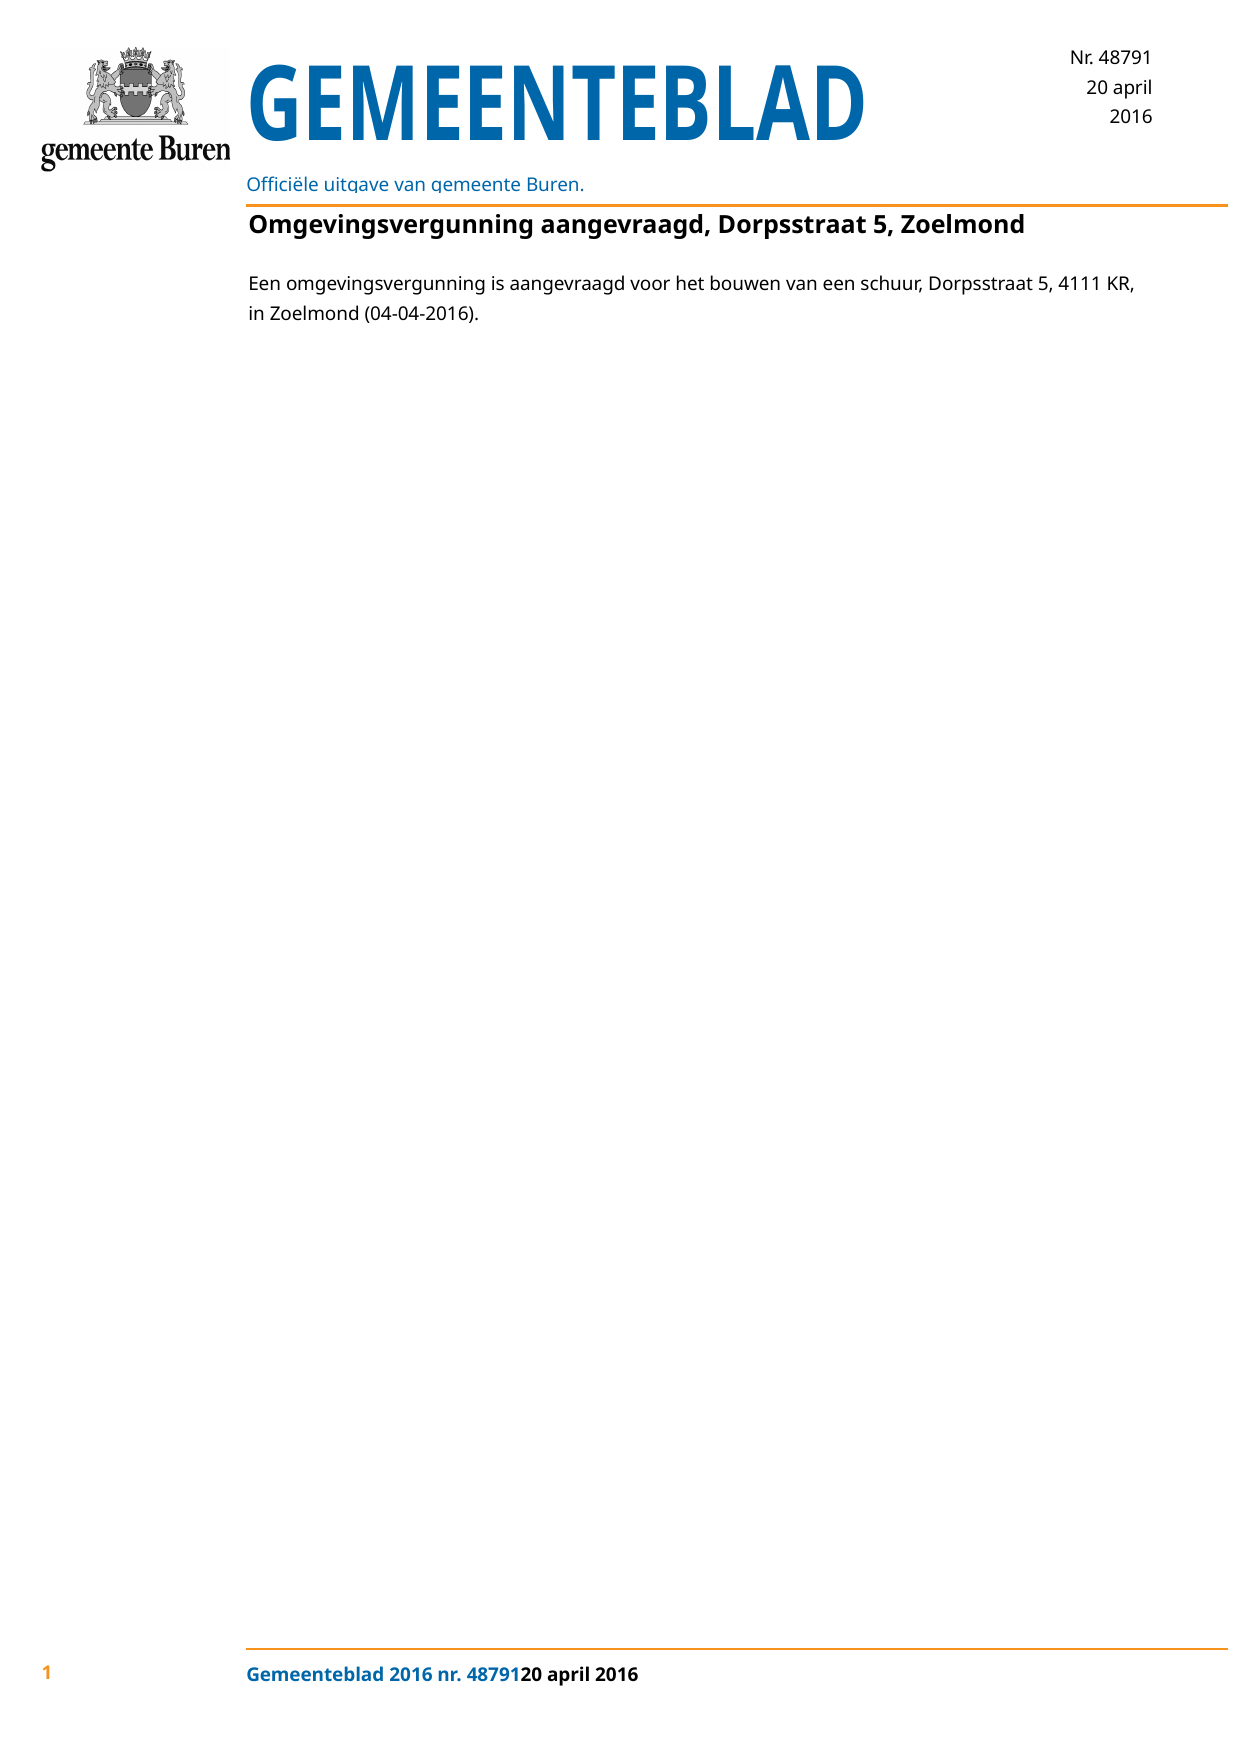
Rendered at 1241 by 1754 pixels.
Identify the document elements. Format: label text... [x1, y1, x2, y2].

text Omgevingsvergunning aangevraagd, Dorpsstraat 5, Zoelmond [248, 207, 1152, 241]
picture [41, 47, 231, 172]
text Een omgevingsvergunning is aangevraagd voor het bouwen van een schuur, Dorpsstraat 5, 4111 KR, in Zoelmond (04-04-2016). [248, 270, 1152, 326]
